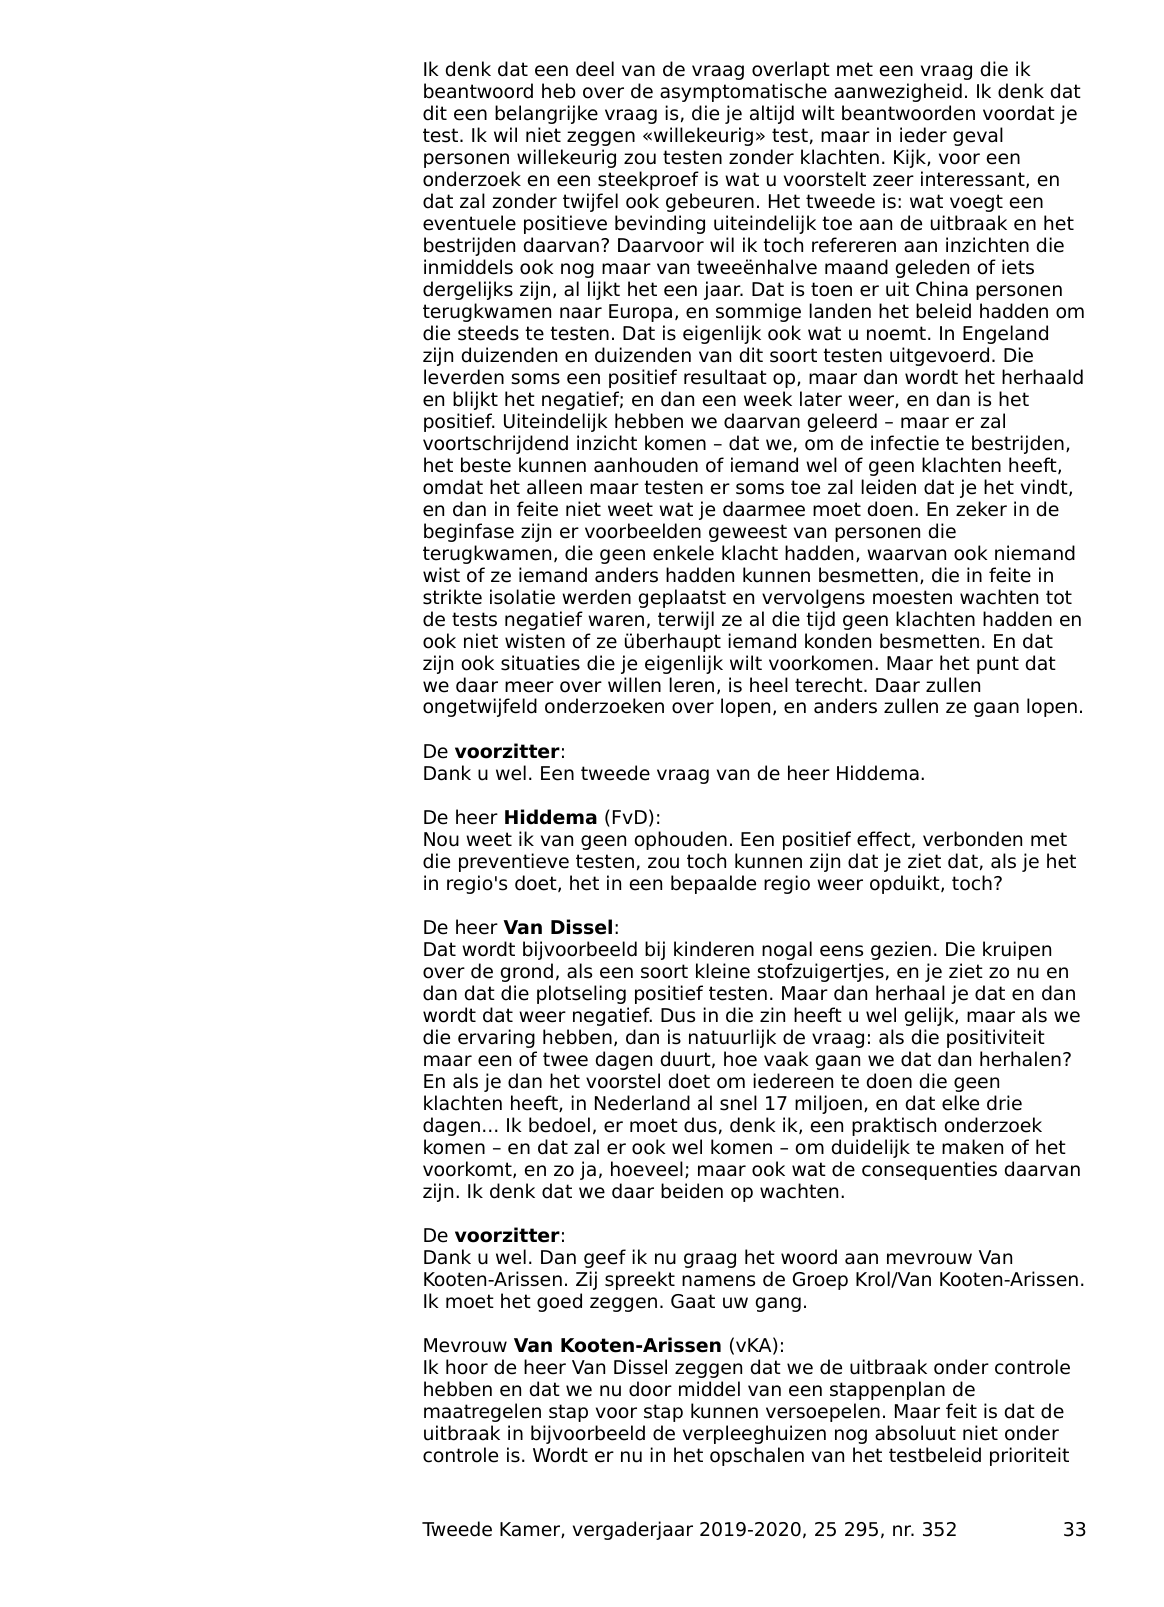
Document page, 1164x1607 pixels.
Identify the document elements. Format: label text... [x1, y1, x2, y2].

text De heer Hiddema (FvD): [422, 807, 1087, 829]
text Dat wordt bijvoorbeeld bij kinderen nogal eens gezien. Die kruipen over de grond, als een soort kleine stofzuigertjes, en je ziet zo nu en dan dat die plotseling positief testen. Maar dan herhaal je dat en dan wordt dat weer negatief. Dus in die zin heeft u wel gelijk, maar als we die ervaring hebben, dan is natuurlijk de vraag: als die positiviteit maar een of twee dagen duurt, hoe vaak gaan we dat dan herhalen? En als je dan het voorstel doet om iedereen te doen die geen klachten heeft, in Nederland al snel 17 miljoen, en dat elke drie dagen... Ik bedoel, er moet dus, denk ik, een praktisch onderzoek komen – en dat zal er ook wel komen – om duidelijk te maken of het voorkomt, en zo ja, hoeveel; maar ook wat de consequenties daarvan zijn. Ik denk dat we daar beiden op wachten. [422, 939, 1087, 1203]
text Nou weet ik van geen ophouden. Een positief effect, verbonden met die preventieve testen, zou toch kunnen zijn dat je ziet dat, als je het in regio's doet, het in een bepaalde regio weer opduikt, toch? [422, 829, 1087, 895]
text Ik hoor de heer Van Dissel zeggen dat we de uitbraak onder controle hebben en dat we nu door middel van een stappenplan de maatregelen stap voor stap kunnen versoepelen. Maar feit is dat de uitbraak in bijvoorbeeld de verpleeghuizen nog absoluut niet onder controle is. Wordt er nu in het opschalen van het testbeleid prioriteit [422, 1357, 1087, 1467]
text De voorzitter: [422, 741, 1087, 763]
text De voorzitter: [422, 1225, 1087, 1247]
text De heer Van Dissel: [422, 917, 1087, 939]
text Dank u wel. Dan geef ik nu graag het woord aan mevrouw Van Kooten-Arissen. Zij spreekt namens de Groep Krol/Van Kooten-Arissen. Ik moet het goed zeggen. Gaat uw gang. [422, 1247, 1087, 1313]
text Dank u wel. Een tweede vraag van de heer Hiddema. [422, 763, 1087, 784]
text Mevrouw Van Kooten-Arissen (vKA): [422, 1335, 1087, 1357]
text Ik denk dat een deel van de vraag overlapt met een vraag die ik beantwoord heb over de asymptomatische aanwezigheid. Ik denk dat dit een belangrijke vraag is, die je altijd wilt beantwoorden voordat je test. Ik wil niet zeggen «willekeurig» test, maar in ieder geval personen willekeurig zou testen zonder klachten. Kijk, voor een onderzoek en een steekproef is wat u voorstelt zeer interessant, en dat zal zonder twijfel ook gebeuren. Het tweede is: wat voegt een eventuele positieve bevinding uiteindelijk toe aan de uitbraak en het bestrijden daarvan? Daarvoor wil ik toch refereren aan inzichten die inmiddels ook nog maar van tweeënhalve maand geleden of iets dergelijks zijn, al lijkt het een jaar. Dat is toen er uit China personen terugkwamen naar Europa, en sommige landen het beleid hadden om die steeds te testen. Dat is eigenlijk ook wat u noemt. In Engeland zijn duizenden en duizenden van dit soort testen uitgevoerd. Die leverden soms een positief resultaat op, maar dan wordt het herhaald en blijkt het negatief; en dan een week later weer, en dan is het positief. Uiteindelijk hebben we daarvan geleerd – maar er zal voortschrijdend inzicht komen – dat we, om de infectie te bestrijden, het beste kunnen aanhouden of iemand wel of geen klachten heeft, omdat het alleen maar testen er soms toe zal leiden dat je het vindt, en dan in feite niet weet wat je daarmee moet doen. En zeker in de beginfase zijn er voorbeelden geweest van personen die terugkwamen, die geen enkele klacht hadden, waarvan ook niemand wist of ze iemand anders hadden kunnen besmetten, die in feite in strikte isolatie werden geplaatst en vervolgens moesten wachten tot de tests negatief waren, terwijl ze al die tijd geen klachten hadden en ook niet wisten of ze überhaupt iemand konden besmetten. En dat zijn ook situaties die je eigenlijk wilt voorkomen. Maar het punt dat we daar meer over willen leren, is heel terecht. Daar zullen ongetwijfeld onderzoeken over lopen, en anders zullen ze gaan lopen. [422, 59, 1087, 718]
